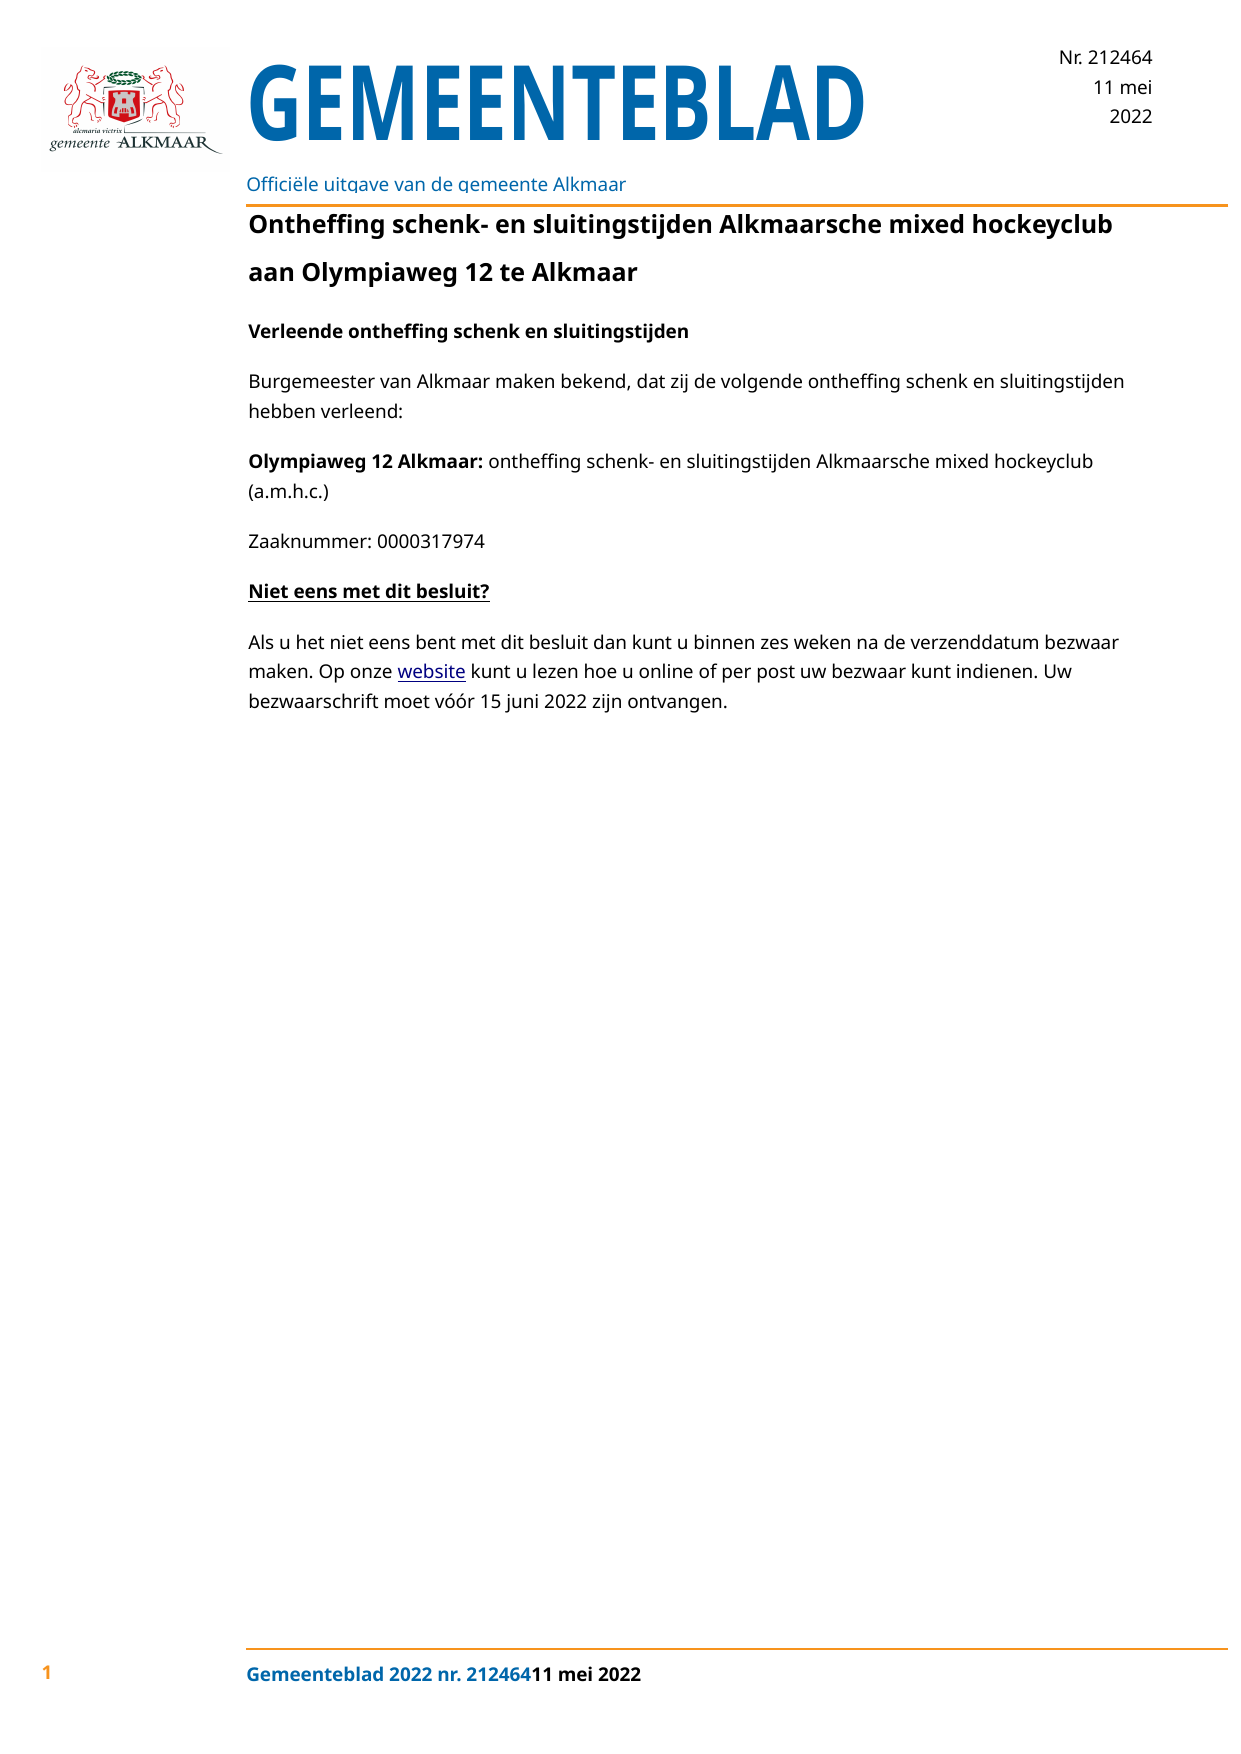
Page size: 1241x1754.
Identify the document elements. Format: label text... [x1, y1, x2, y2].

picture [41, 47, 231, 172]
text Verleende ontheffing schenk en sluitingstijden [248, 318, 1152, 344]
text Burgemeester van Alkmaar maken bekend, dat zij de volgende ontheffing schenk en sluitingstijden hebben verleend: [248, 368, 1152, 424]
text Niet eens met dit besluit? [248, 579, 1152, 604]
text Olympiaweg 12 Alkmaar: ontheffing schenk- en sluitingstijden Alkmaarsche mixed hockeyclub (a.m.h.c.) [248, 448, 1152, 504]
text Als u het niet eens bent met dit besluit dan kunt u binnen zes weken na de verzenddatum bezwaar maken. Op onze website kunt u lezen hoe u online of per post uw bezwaar kunt indienen. Uw bezwaarschrift moet vóór 15 juni 2022 zijn ontvangen. [248, 629, 1152, 714]
text Ontheffing schenk- en sluitingstijden Alkmaarsche mixed hockeyclub aan Olympiaweg 12 te Alkmaar [248, 207, 1152, 288]
text Zaaknummer: 0000317974 [248, 528, 1152, 554]
